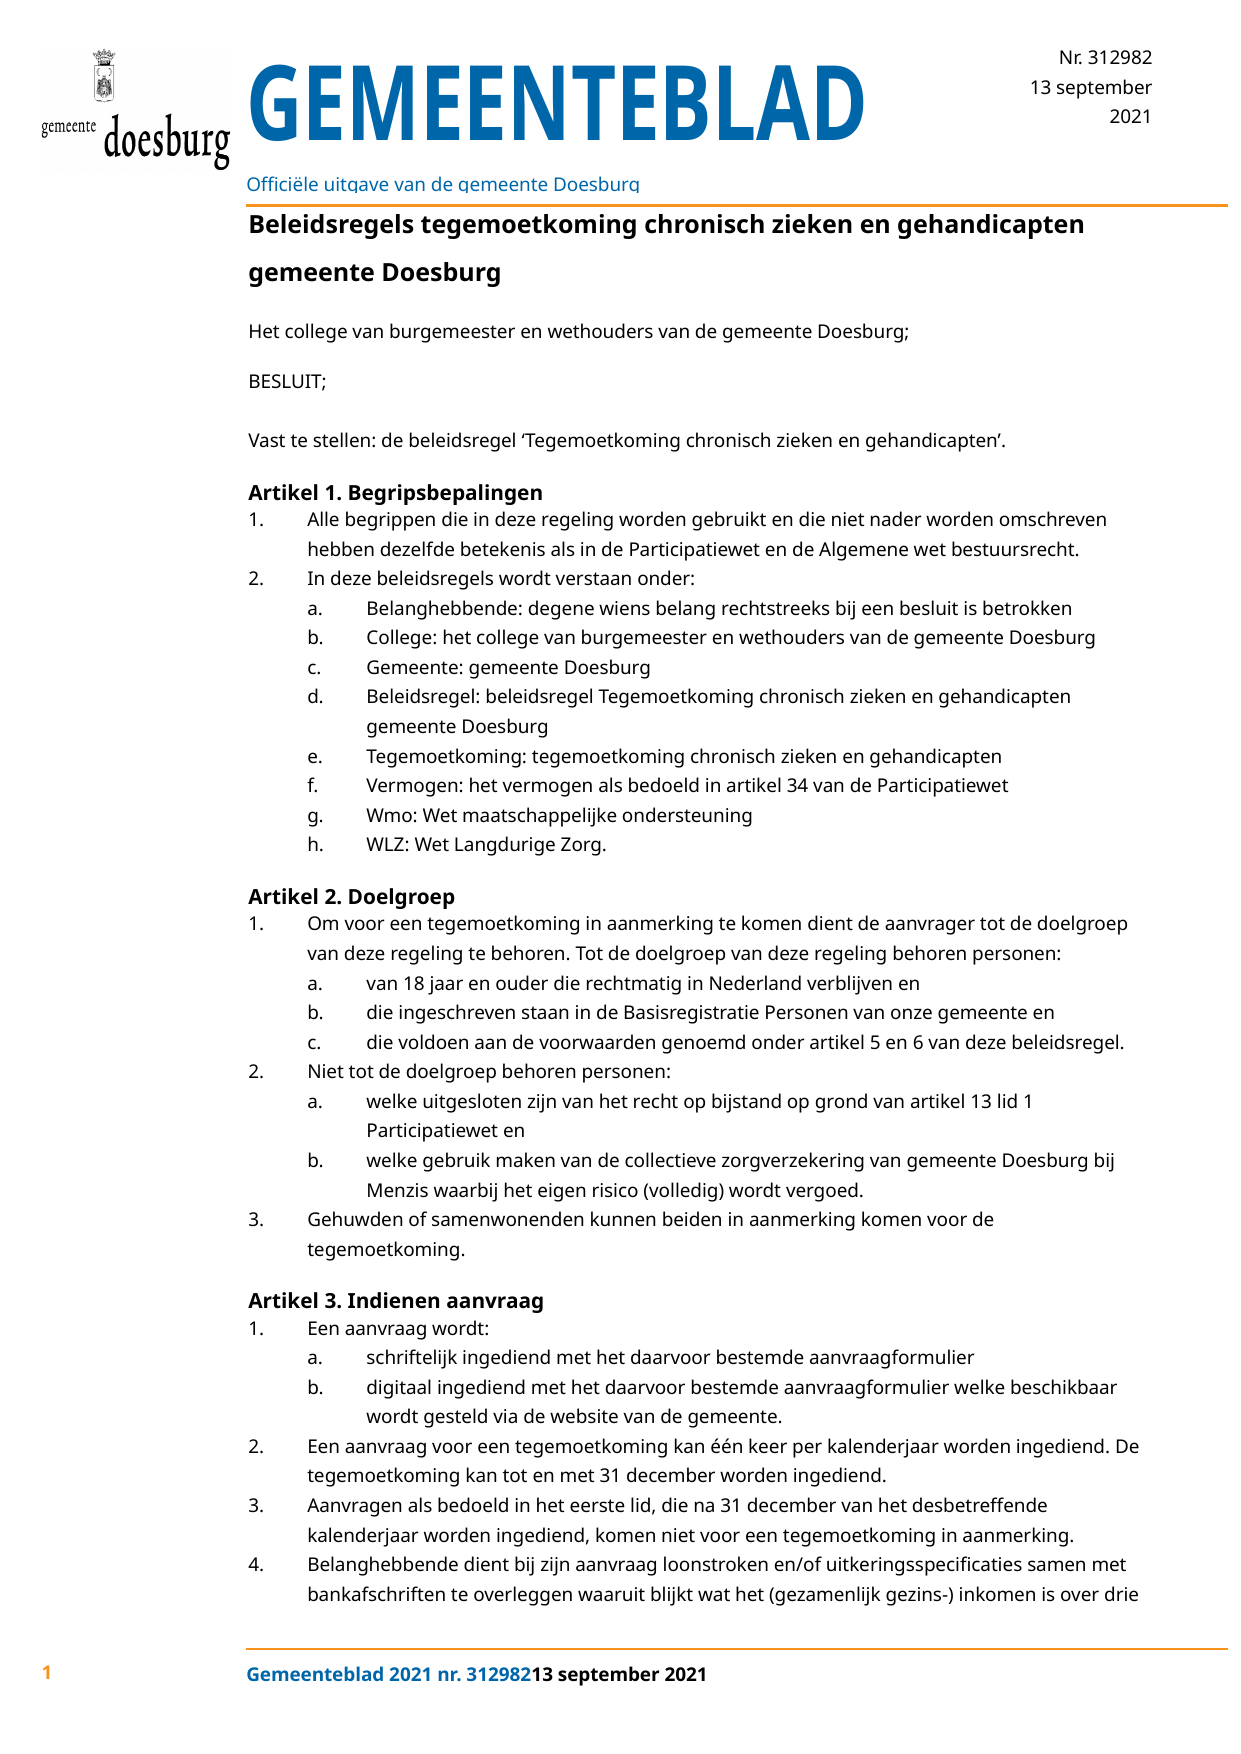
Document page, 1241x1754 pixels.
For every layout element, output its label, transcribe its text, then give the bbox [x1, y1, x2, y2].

list die ingeschreven staan in de Basisregistratie Personen van onze gemeente en [307, 999, 1152, 1025]
list van 18 jaar en ouder die rechtmatig in Nederland verblijven en [307, 970, 1152, 995]
list Belanghebbende: degene wiens belang rechtstreeks bij een besluit is betrokken [307, 595, 1152, 621]
text Artikel 2. Doelgroep [248, 882, 1152, 911]
list In deze beleidsregels wordt verstaan onder: [248, 565, 1152, 591]
list College: het college van burgemeester en wethouders van de gemeente Doesburg [307, 624, 1152, 650]
list Wmo: Wet maatschappelijke ondersteuning [307, 802, 1152, 828]
text Het college van burgemeester en wethouders van de gemeente Doesburg; [248, 318, 1152, 344]
text BESLUIT; [248, 368, 1152, 394]
list schriftelijk ingediend met het daarvoor bestemde aanvraagformulier [307, 1344, 1152, 1370]
list welke gebruik maken van de collectieve zorgverzekering van gemeente Doesburg bij Menzis waarbij het eigen risico (volledig) wordt vergoed. [307, 1147, 1152, 1202]
list Aanvragen als bedoeld in het eerste lid, die na 31 december van het desbetreffende kalenderjaar worden ingediend, komen niet voor een tegemoetkoming in aanmerking. [248, 1492, 1152, 1548]
list Gehuwden of samenwonenden kunnen beiden in aanmerking komen voor de tegemoetkoming. [248, 1206, 1152, 1262]
list welke uitgesloten zijn van het recht op bijstand op grond van artikel 13 lid 1 Participatiewet en [307, 1088, 1152, 1143]
list die voldoen aan de voorwaarden genoemd onder artikel 5 en 6 van deze beleidsregel. [307, 1029, 1152, 1054]
list Alle begrippen die in deze regeling worden gebruikt en die niet nader worden omschreven hebben dezelfde betekenis als in de Participatiewet en de Algemene wet bestuursrecht. [248, 506, 1152, 562]
text Vast te stellen: de beleidsregel ‘Tegemoetkoming chronisch zieken en gehandicapten’. [248, 427, 1152, 453]
picture [41, 47, 231, 172]
list WLZ: Wet Langdurige Zorg. [307, 832, 1152, 857]
list Beleidsregel: beleidsregel Tegemoetkoming chronisch zieken en gehandicapten gemeente Doesburg [307, 684, 1152, 739]
list digitaal ingediend met het daarvoor bestemde aanvraagformulier welke beschikbaar wordt gesteld via de website van de gemeente. [307, 1374, 1152, 1429]
list Een aanvraag wordt: [248, 1315, 1152, 1341]
text Artikel 3. Indienen aanvraag [248, 1286, 1152, 1315]
list Vermogen: het vermogen als bedoeld in artikel 34 van de Participatiewet [307, 772, 1152, 798]
list Om voor een tegemoetkoming in aanmerking te komen dient de aanvrager tot de doelgroep van deze regeling te behoren. Tot de doelgroep van deze regeling behoren personen: [248, 911, 1152, 966]
list Tegemoetkoming: tegemoetkoming chronisch zieken en gehandicapten [307, 743, 1152, 769]
list Niet tot de doelgroep behoren personen: [248, 1058, 1152, 1084]
text Beleidsregels tegemoetkoming chronisch zieken en gehandicapten gemeente Doesburg [248, 207, 1152, 288]
list Een aanvraag voor een tegemoetkoming kan één keer per kalenderjaar worden ingediend. De tegemoetkoming kan tot en met 31 december worden ingediend. [248, 1433, 1152, 1488]
list Belanghebbende dient bij zijn aanvraag loonstroken en/of uitkeringsspecificaties samen met bankafschriften te overleggen waaruit blijkt wat het (gezamenlijk gezins-) inkomen is over drie [248, 1551, 1152, 1607]
text Artikel 1. Begripsbepalingen [248, 478, 1152, 506]
list Gemeente: gemeente Doesburg [307, 654, 1152, 680]
